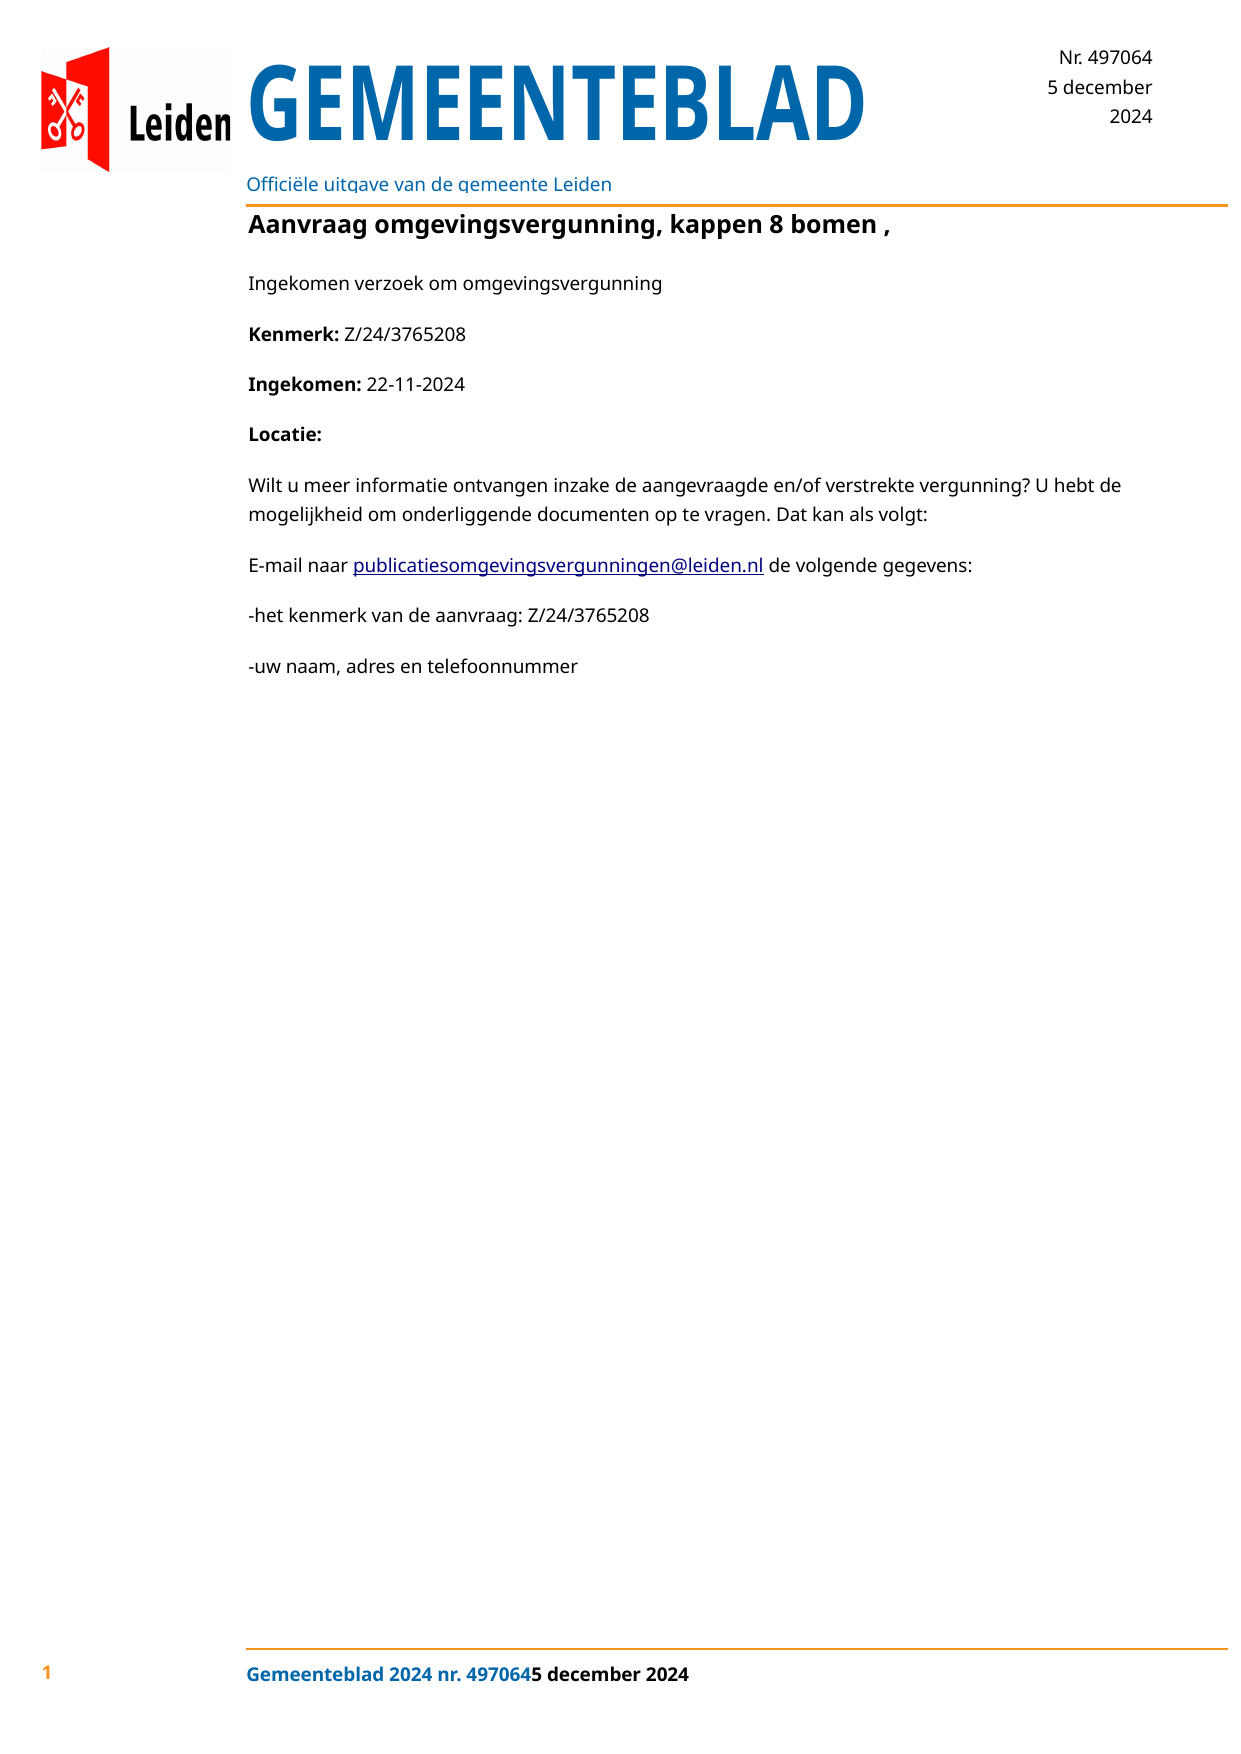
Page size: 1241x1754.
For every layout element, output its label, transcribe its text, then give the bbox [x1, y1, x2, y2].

text Ingekomen verzoek om omgevingsvergunning [248, 270, 1152, 296]
text Wilt u meer informatie ontvangen inzake de aangevraagde en/of verstrekte vergunning? U hebt de mogelijkheid om onderliggende documenten op te vragen. Dat kan als volgt: [248, 472, 1152, 527]
text -het kenmerk van de aanvraag: Z/24/3765208 [248, 602, 1152, 628]
picture [41, 47, 231, 172]
text Locatie: [248, 422, 1152, 447]
text Aanvraag omgevingsvergunning, kappen 8 bomen , [248, 207, 1152, 241]
text -uw naam, adres en telefoonnummer [248, 653, 1152, 678]
text Ingekomen: 22-11-2024 [248, 371, 1152, 397]
text E-mail naar publicatiesomgevingsvergunningen@leiden.nl de volgende gegevens: [248, 552, 1152, 578]
text Kenmerk: Z/24/3765208 [248, 321, 1152, 346]
